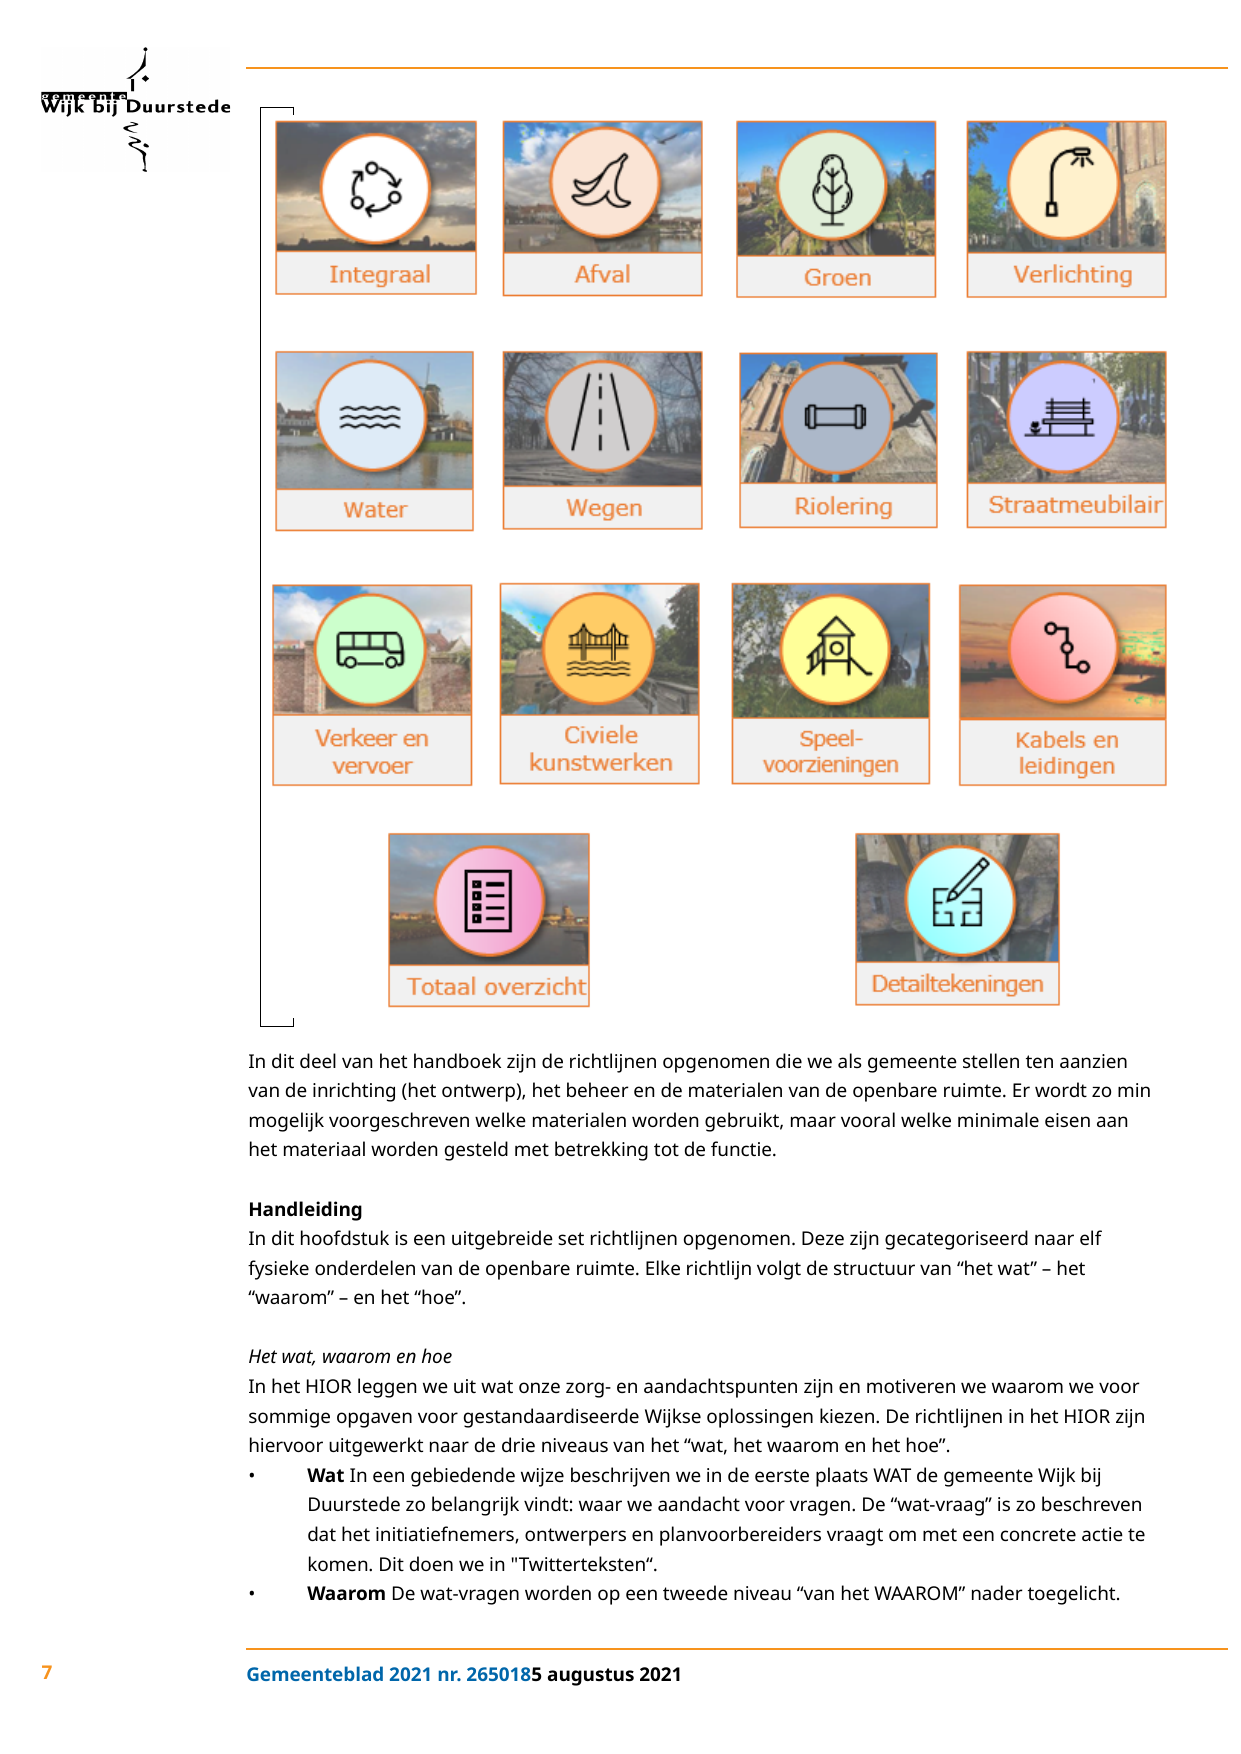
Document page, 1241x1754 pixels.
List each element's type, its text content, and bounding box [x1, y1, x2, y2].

list Waarom De wat-vragen worden op een tweede niveau “van het WAAROM” nader toegelicht. [248, 1580, 1152, 1606]
text Handleiding [248, 1196, 1152, 1221]
text Het wat, waarom en hoe [248, 1344, 1152, 1369]
text In dit deel van het handboek zijn de richtlijnen opgenomen die we als gemeente stellen ten aanzien van de inrichting (het ontwerp), het beheer en de materialen van de openbare ruimte. Er wordt zo min mogelijk voorgeschreven welke materialen worden gebruikt, maar vooral welke minimale eisen aan het materiaal worden gesteld met betrekking tot de functie. [248, 1048, 1152, 1162]
picture [268, 115, 1173, 1018]
picture [41, 47, 231, 172]
text In dit hoofdstuk is een uitgebreide set richtlijnen opgenomen. Deze zijn gecategoriseerd naar elf fysieke onderdelen van de openbare ruimte. Elke richtlijn volgt de structuur van “het wat” – het “waarom” – en het “hoe”. [248, 1225, 1152, 1310]
text In het HIOR leggen we uit wat onze zorg- en aandachtspunten zijn en motiveren we waarom we voor sommige opgaven voor gestandaardiseerde Wijkse oplossingen kiezen. De richtlijnen in het HIOR zijn hiervoor uitgewerkt naar de drie niveaus van het “wat, het waarom en het hoe”. [248, 1373, 1152, 1458]
list Wat In een gebiedende wijze beschrijven we in de eerste plaats WAT de gemeente Wijk bij Duurstede zo belangrijk vindt: waar we aandacht voor vragen. De “wat-vraag” is zo beschreven dat het initiatiefnemers, ontwerpers en planvoorbereiders vraagt om met een concrete actie te komen. Dit doen we in "Twitterteksten“. [248, 1462, 1152, 1576]
